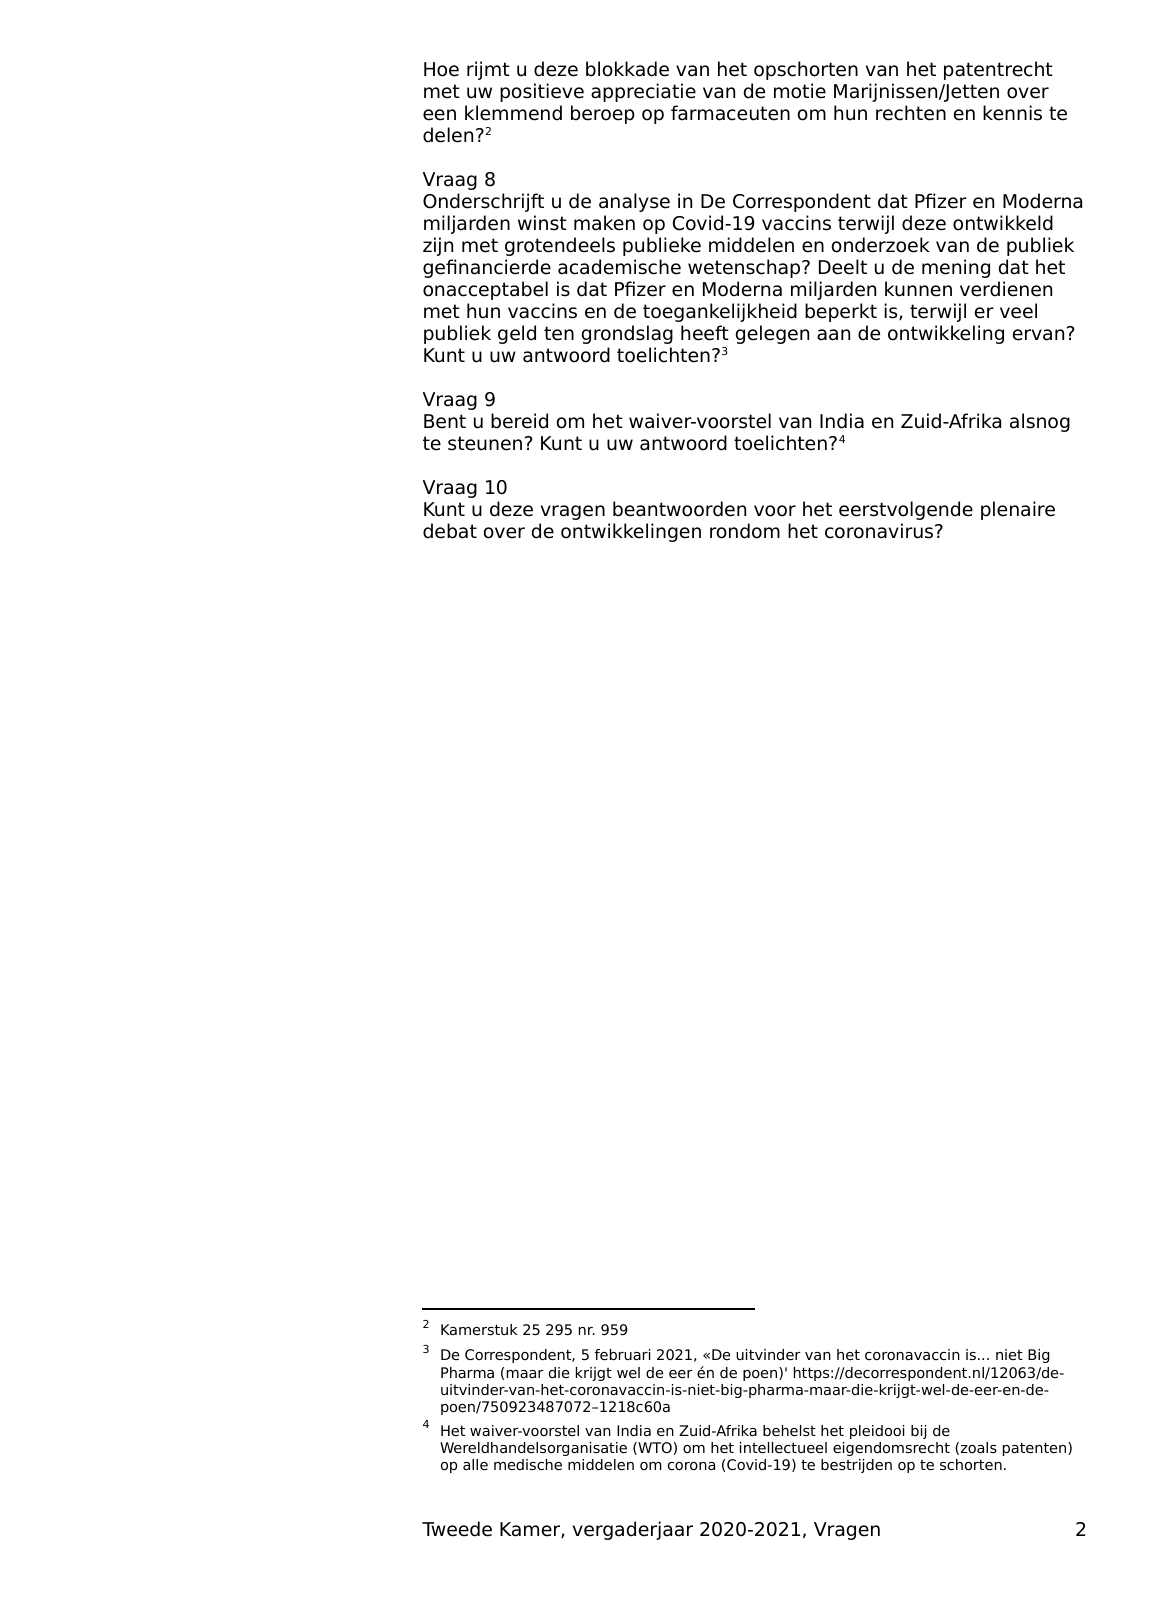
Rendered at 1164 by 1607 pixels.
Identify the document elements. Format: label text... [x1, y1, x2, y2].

text Vraag 9 [422, 389, 1087, 411]
text Hoe rijmt u deze blokkade van het opschorten van het patentrecht met uw positieve appreciatie van de motie Marijnissen/Jetten over een klemmend beroep op farmaceuten om hun rechten en kennis te delen? [422, 59, 1087, 147]
text De Correspondent, 5 februari 2021, «De uitvinder van het coronavaccin is... niet Big Pharma (maar die krijgt wel de eer én de poen)' https://decorrespondent.nl/12063/de-uitvinder-van-het-coronavaccin-is-niet-big-pharma-maar-die-krijgt-wel-de-eer-en-de-poen/750923487072–1218c60a [422, 1343, 1087, 1416]
text Het waiver-voorstel van India en Zuid-Afrika behelst het pleidooi bij de Wereldhandelsorganisatie (WTO) om het intellectueel eigendomsrecht (zoals patenten) op alle medische middelen om corona (Covid-19) te bestrijden op te schorten. [422, 1418, 1087, 1474]
text Vraag 8 [422, 169, 1087, 191]
text Onderschrijft u de analyse in De Correspondent dat Pfizer en Moderna miljarden winst maken op Covid-19 vaccins terwijl deze ontwikkeld zijn met grotendeels publieke middelen en onderzoek van de publiek gefinancierde academische wetenschap? Deelt u de mening dat het onacceptabel is dat Pfizer en Moderna miljarden kunnen verdienen met hun vaccins en de toegankelijkheid beperkt is, terwijl er veel publiek geld ten grondslag heeft gelegen aan de ontwikkeling ervan? Kunt u uw antwoord toelichten? [422, 191, 1087, 367]
text Kunt u deze vragen beantwoorden voor het eerstvolgende plenaire debat over de ontwikkelingen rondom het coronavirus? [422, 499, 1087, 543]
text Bent u bereid om het waiver-voorstel van India en Zuid-Afrika alsnog te steunen? Kunt u uw antwoord toelichten? [422, 411, 1087, 455]
text Vraag 10 [422, 477, 1087, 499]
text Kamerstuk 25 295 nr. 959 [422, 1318, 1087, 1340]
